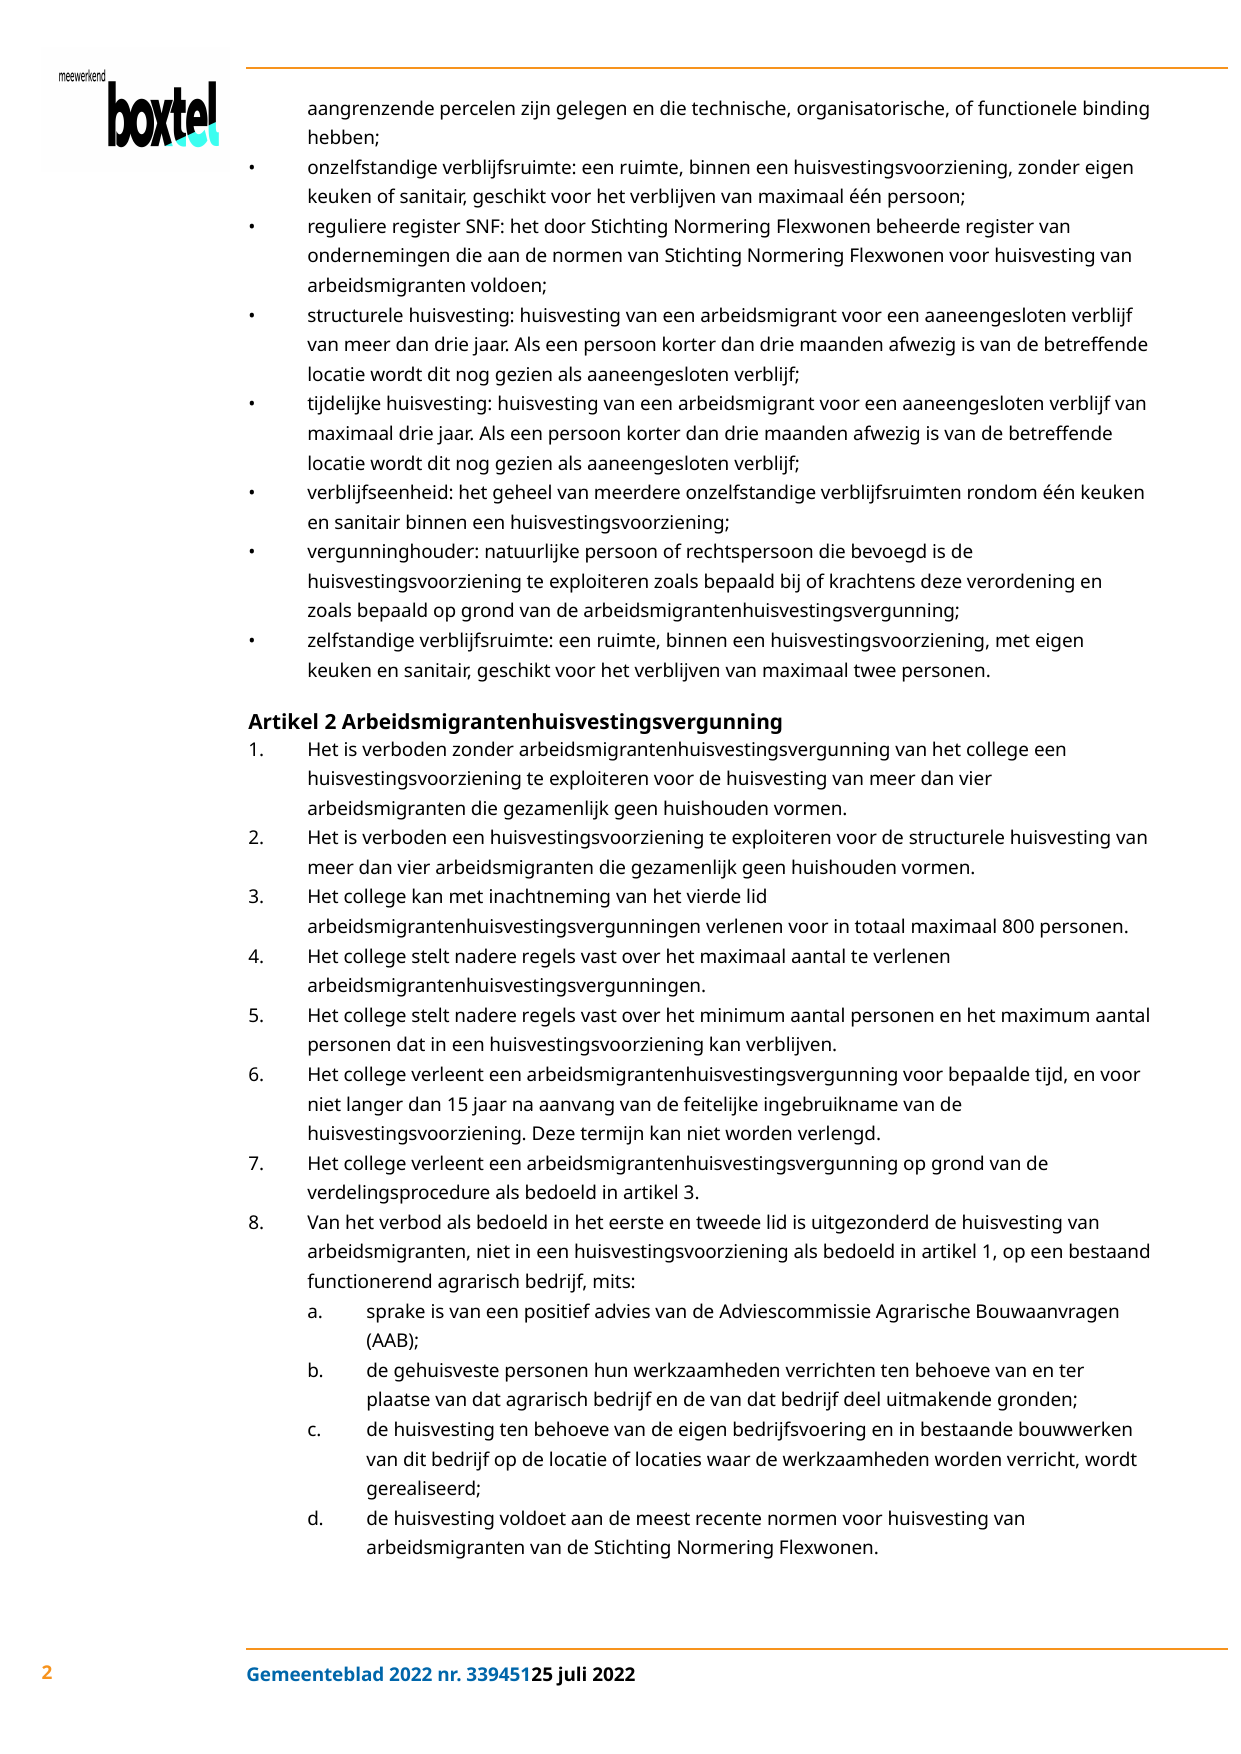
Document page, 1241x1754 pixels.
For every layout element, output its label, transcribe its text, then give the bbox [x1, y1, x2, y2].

list tijdelijke huisvesting: huisvesting van een arbeidsmigrant voor een aaneengesloten verblijf van maximaal drie jaar. Als een persoon korter dan drie maanden afwezig is van de betreffende locatie wordt dit nog gezien als aaneengesloten verblijf; [248, 391, 1152, 476]
list verblijfseenheid: het geheel van meerdere onzelfstandige verblijfsruimten rondom één keuken en sanitair binnen een huisvestingsvoorziening; [248, 479, 1152, 535]
list Het college stelt nadere regels vast over het maximaal aantal te verlenen arbeidsmigrantenhuisvestingsvergunningen. [248, 943, 1152, 998]
list Het college verleent een arbeidsmigrantenhuisvestingsvergunning voor bepaalde tijd, en voor niet langer dan 15 jaar na aanvang van de feitelijke ingebruikname van de huisvestingsvoorziening. Deze termijn kan niet worden verlengd. [248, 1061, 1152, 1146]
list Het college stelt nadere regels vast over het minimum aantal personen en het maximum aantal personen dat in een huisvestingsvoorziening kan verblijven. [248, 1002, 1152, 1057]
list de huisvesting ten behoeve van de eigen bedrijfsvoering en in bestaande bouwwerken van dit bedrijf op de locatie of locaties waar de werkzaamheden worden verricht, wordt gerealiseerd; [307, 1416, 1152, 1501]
list Het college kan met inachtneming van het vierde lid arbeidsmigrantenhuisvestingsvergunningen verlenen voor in totaal maximaal 800 personen. [248, 884, 1152, 939]
text Artikel 2 Arbeidsmigrantenhuisvestingsvergunning [248, 707, 1152, 736]
list reguliere register SNF: het door Stichting Normering Flexwonen beheerde register van ondernemingen die aan de normen van Stichting Normering Flexwonen voor huisvesting van arbeidsmigranten voldoen; [248, 213, 1152, 298]
list aangrenzende percelen zijn gelegen en die technische, organisatorische, of functionele binding hebben; [248, 95, 1152, 150]
list onzelfstandige verblijfsruimte: een ruimte, binnen een huisvestingsvoorziening, zonder eigen keuken of sanitair, geschikt voor het verblijven van maximaal één persoon; [248, 154, 1152, 209]
list Het college verleent een arbeidsmigrantenhuisvestingsvergunning op grond van de verdelingsprocedure als bedoeld in artikel 3. [248, 1150, 1152, 1205]
list structurele huisvesting: huisvesting van een arbeidsmigrant voor een aaneengesloten verblijf van meer dan drie jaar. Als een persoon korter dan drie maanden afwezig is van de betreffende locatie wordt dit nog gezien als aaneengesloten verblijf; [248, 302, 1152, 387]
list de gehuisveste personen hun werkzaamheden verrichten ten behoeve van en ter plaatse van dat agrarisch bedrijf en de van dat bedrijf deel uitmakende gronden; [307, 1357, 1152, 1412]
list de huisvesting voldoet aan de meest recente normen voor huisvesting van arbeidsmigranten van de Stichting Normering Flexwonen. [307, 1505, 1152, 1560]
list Het is verboden een huisvestingsvoorziening te exploiteren voor de structurele huisvesting van meer dan vier arbeidsmigranten die gezamenlijk geen huishouden vormen. [248, 824, 1152, 880]
picture [41, 47, 231, 172]
list zelfstandige verblijfsruimte: een ruimte, binnen een huisvestingsvoorziening, met eigen keuken en sanitair, geschikt voor het verblijven van maximaal twee personen. [248, 627, 1152, 683]
list sprake is van een positief advies van de Adviescommissie Agrarische Bouwaanvragen (AAB); [307, 1298, 1152, 1353]
list Van het verbod als bedoeld in het eerste en tweede lid is uitgezonderd de huisvesting van arbeidsmigranten, niet in een huisvestingsvoorziening als bedoeld in artikel 1, op een bestaand functionerend agrarisch bedrijf, mits: [248, 1209, 1152, 1294]
list Het is verboden zonder arbeidsmigrantenhuisvestingsvergunning van het college een huisvestingsvoorziening te exploiteren voor de huisvesting van meer dan vier arbeidsmigranten die gezamenlijk geen huishouden vormen. [248, 736, 1152, 821]
list vergunninghouder: natuurlijke persoon of rechtspersoon die bevoegd is de huisvestingsvoorziening te exploiteren zoals bepaald bij of krachtens deze verordening en zoals bepaald op grond van de arbeidsmigrantenhuisvestingsvergunning; [248, 538, 1152, 623]
